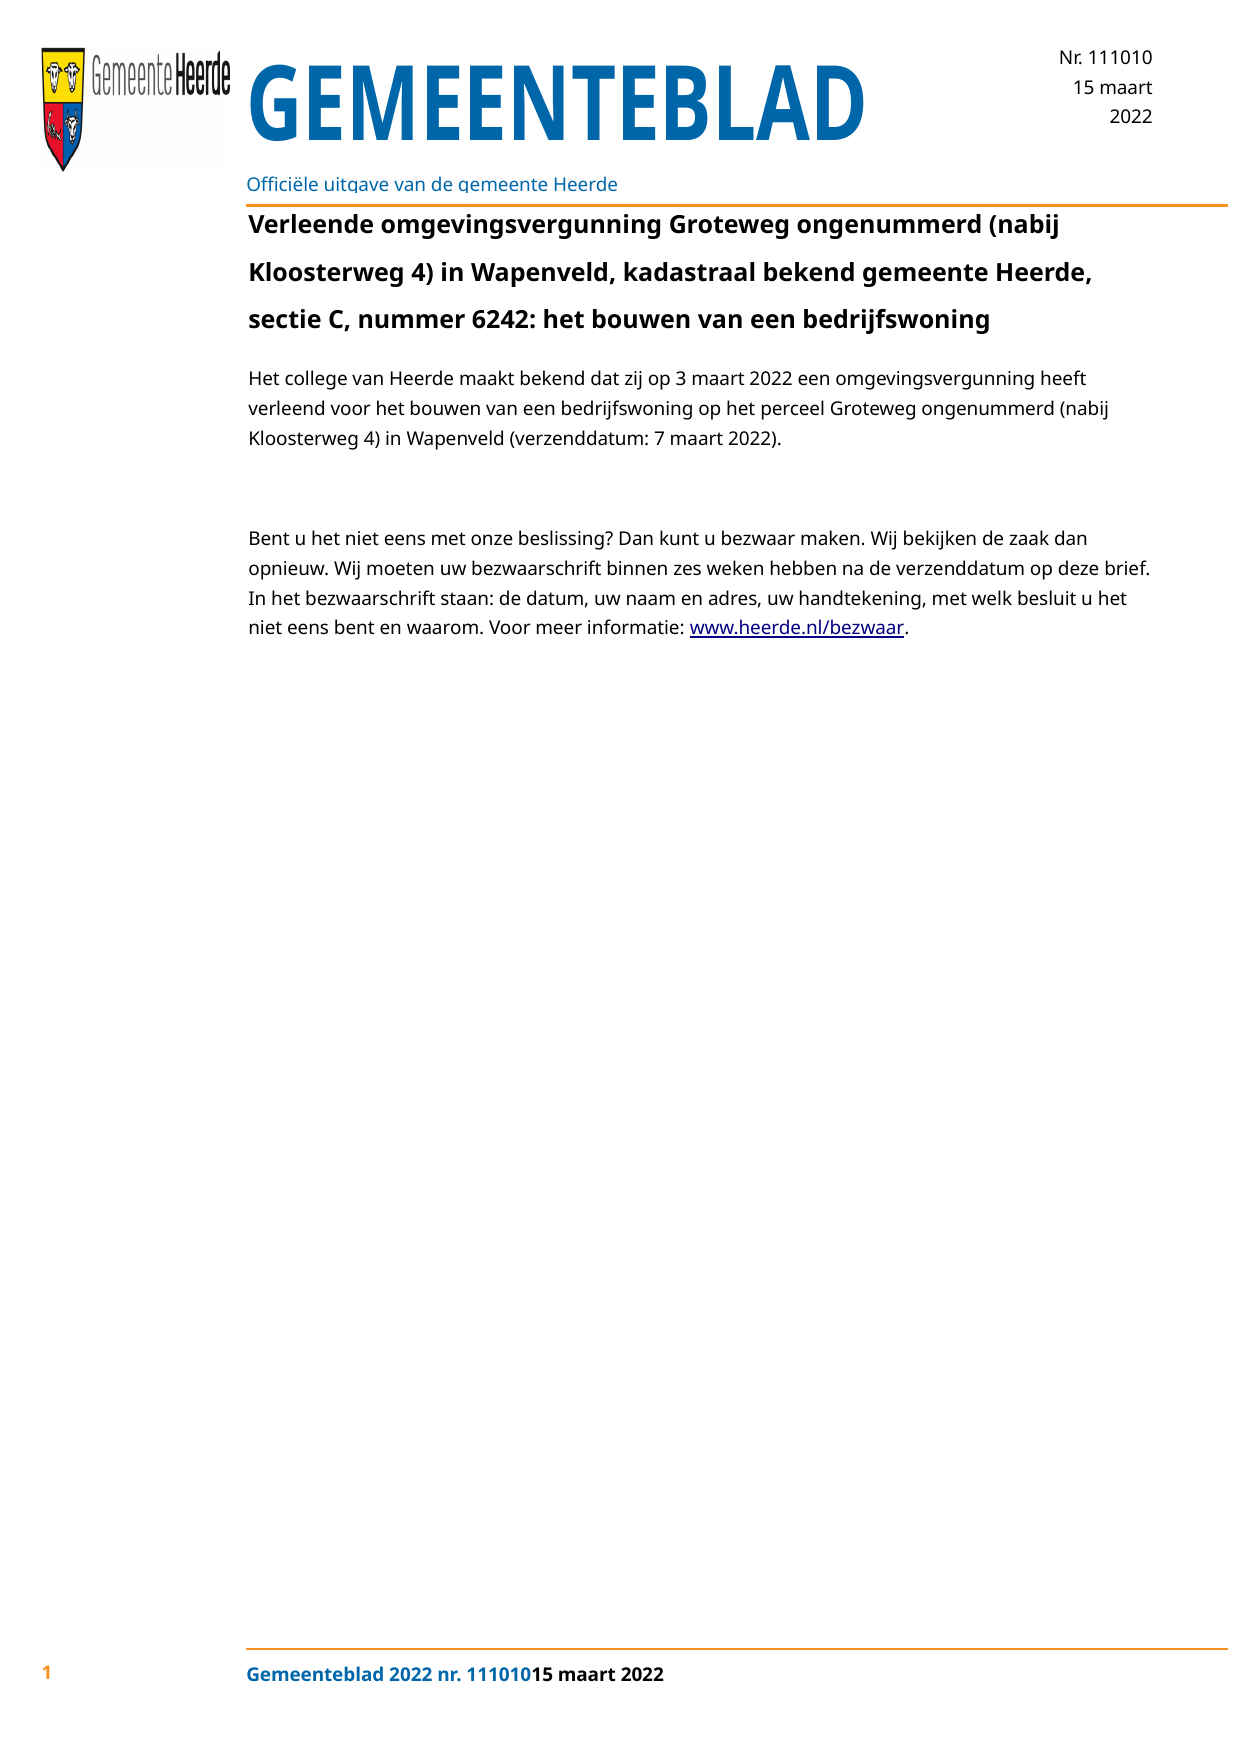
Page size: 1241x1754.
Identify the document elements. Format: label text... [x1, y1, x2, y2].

text Verleende omgevingsvergunning Groteweg ongenummerd (nabij Kloosterweg 4) in Wapenveld, kadastraal bekend gemeente Heerde, sectie C, nummer 6242: het bouwen van een bedrijfswoning [248, 207, 1152, 336]
text Bent u het niet eens met onze beslissing? Dan kunt u bezwaar maken. Wij bekijken de zaak dan opnieuw. Wij moeten uw bezwaarschrift binnen zes weken hebben na de verzenddatum op deze brief. In het bezwaarschrift staan: de datum, uw naam en adres, uw handtekening, met welk besluit u het niet eens bent en waarom. Voor meer informatie: www.heerde.nl/bezwaar. [248, 526, 1152, 640]
picture [41, 47, 231, 172]
text Het college van Heerde maakt bekend dat zij op 3 maart 2022 een omgevingsvergunning heeft verleend voor het bouwen van een bedrijfswoning op het perceel Groteweg ongenummerd (nabij Kloosterweg 4) in Wapenveld (verzenddatum: 7 maart 2022). [248, 366, 1152, 450]
